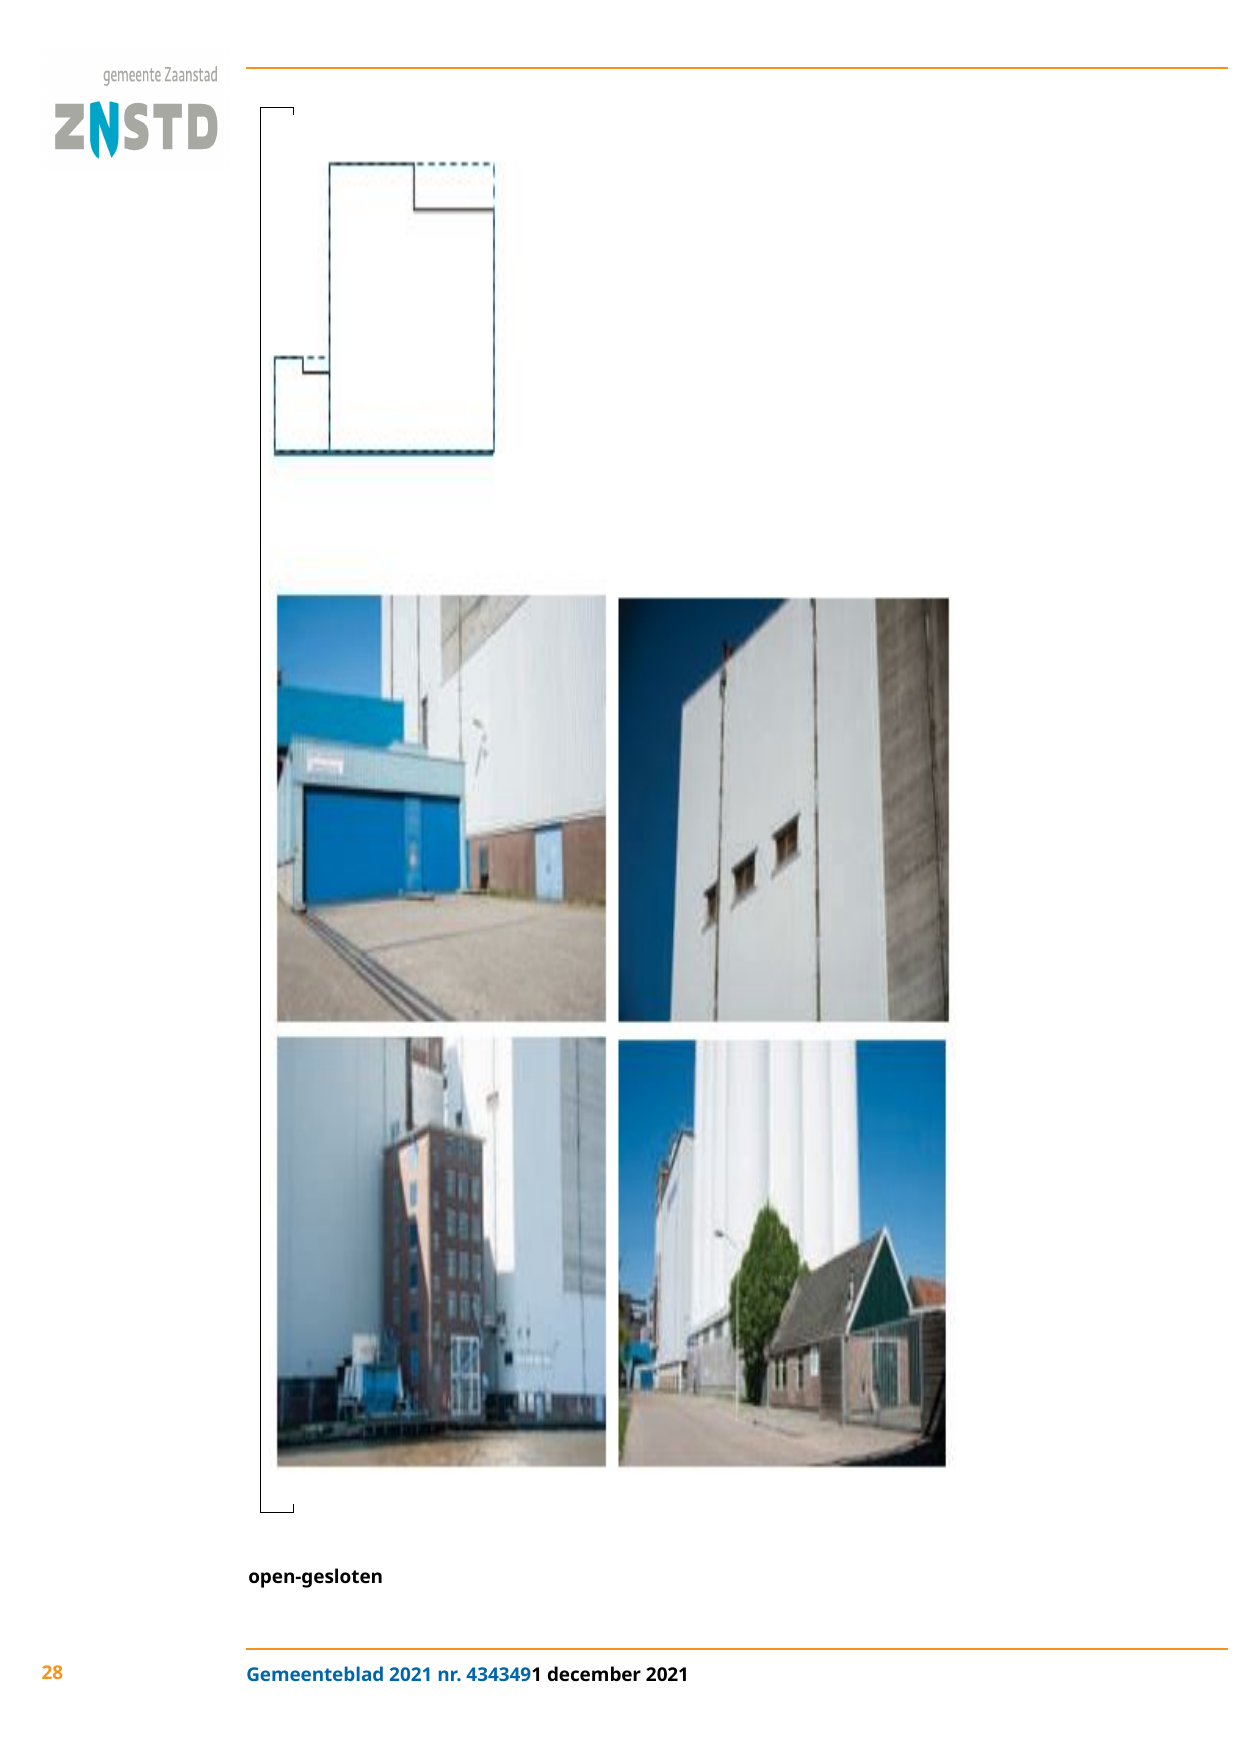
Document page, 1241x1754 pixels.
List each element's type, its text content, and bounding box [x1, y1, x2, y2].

picture [41, 47, 231, 172]
picture [268, 115, 957, 1504]
text open-gesloten [248, 1563, 1152, 1589]
